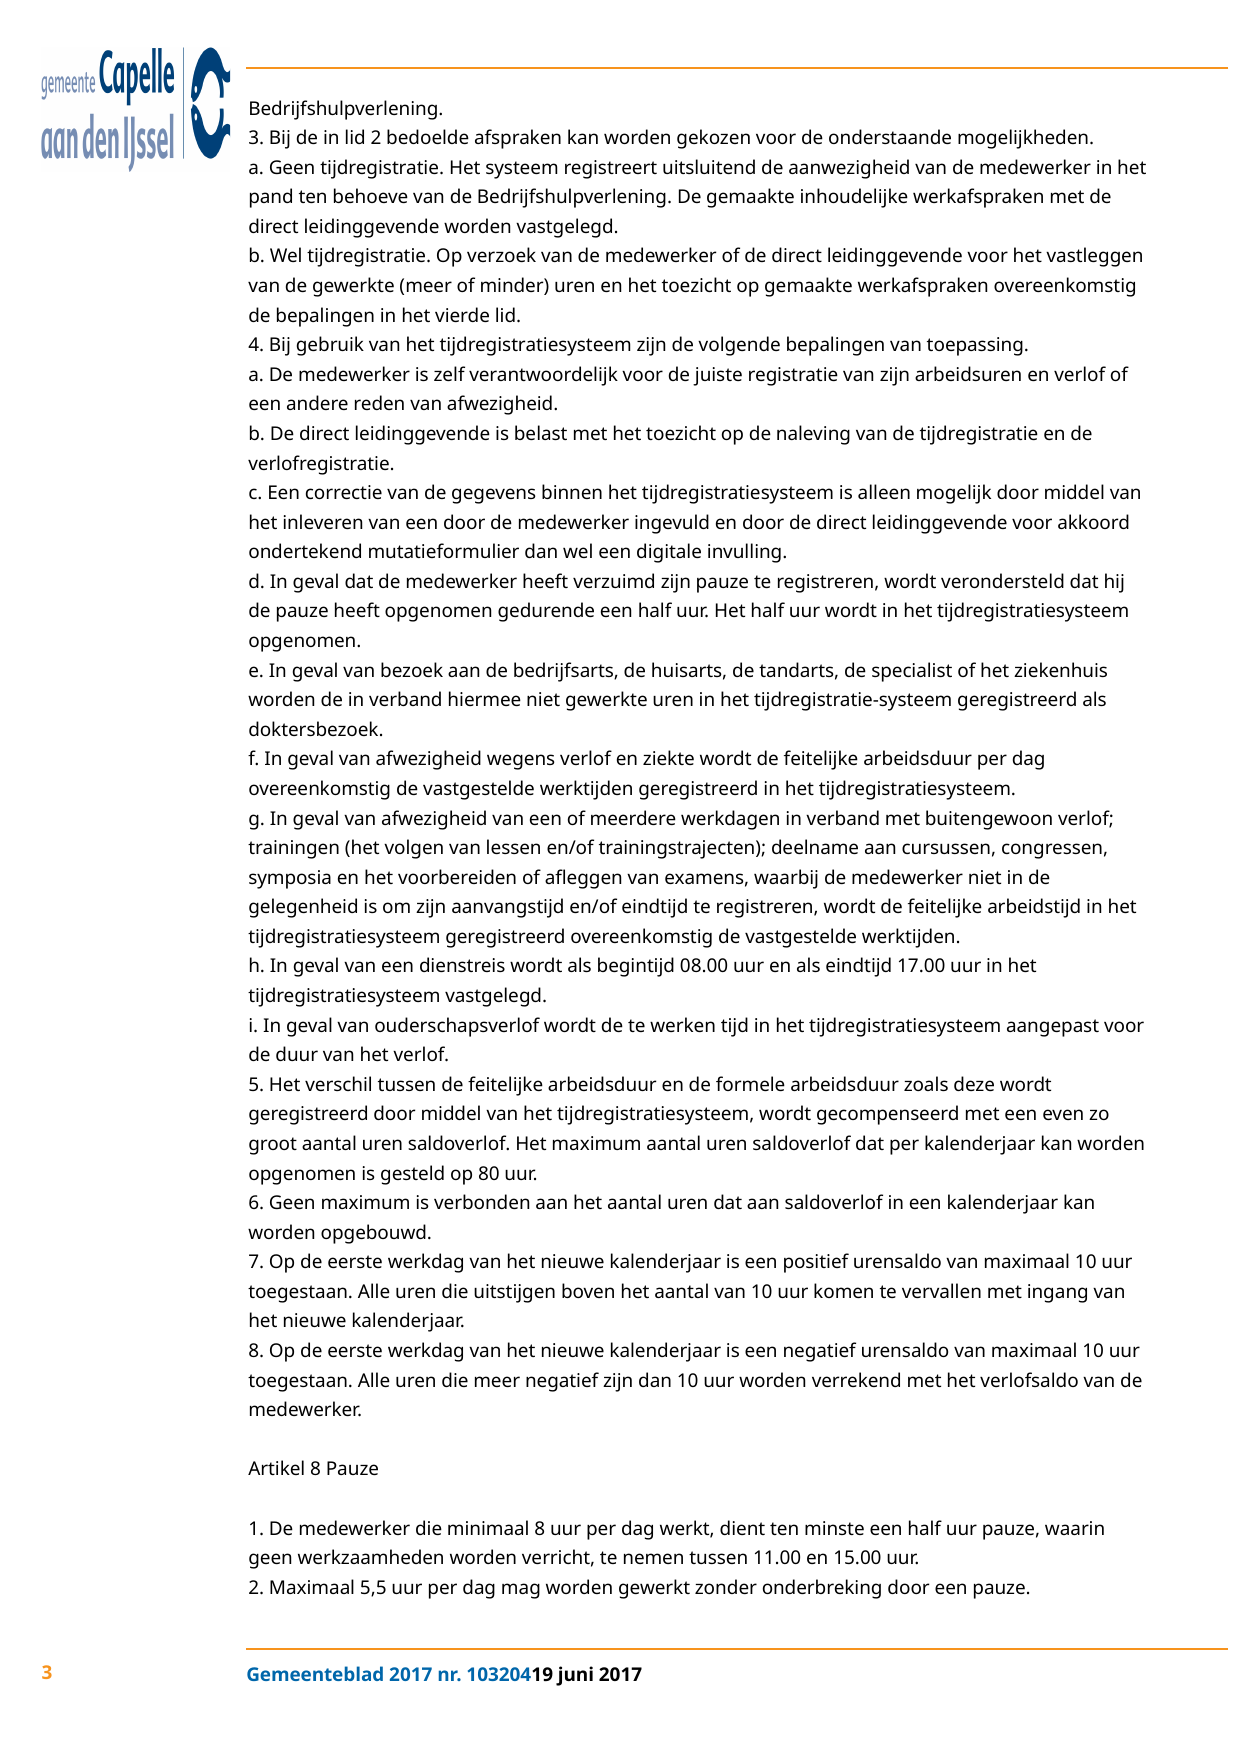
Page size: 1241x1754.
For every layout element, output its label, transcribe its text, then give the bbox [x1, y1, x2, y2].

text 1. De medewerker die minimaal 8 uur per dag werkt, dient ten minste een half uur pauze, waarin geen werkzaamheden worden verricht, te nemen tussen 11.00 en 15.00 uur. [248, 1515, 1152, 1570]
text 8. Op de eerste werkdag van het nieuwe kalenderjaar is een negatief urensaldo van maximaal 10 uur toegestaan. Alle uren die meer negatief zijn dan 10 uur worden verrekend met het verlofsaldo van de medewerker. [248, 1337, 1152, 1422]
text a. Geen tijdregistratie. Het systeem registreert uitsluitend de aanwezigheid van de medewerker in het pand ten behoeve van de Bedrijfshulpverlening. De gemaakte inhoudelijke werkafspraken met de direct leidinggevende worden vastgelegd. [248, 154, 1152, 239]
text 2. Maximaal 5,5 uur per dag mag worden gewerkt zonder onderbreking door een pauze. [248, 1574, 1152, 1600]
text 4. Bij gebruik van het tijdregistratiesysteem zijn de volgende bepalingen van toepassing. [248, 331, 1152, 357]
text d. In geval dat de medewerker heeft verzuimd zijn pauze te registreren, wordt verondersteld dat hij de pauze heeft opgenomen gedurende een half uur. Het half uur wordt in het tijdregistratiesysteem opgenomen. [248, 568, 1152, 653]
text 3. Bij de in lid 2 bedoelde afspraken kan worden gekozen voor de onderstaande mogelijkheden. [248, 124, 1152, 150]
text 7. Op de eerste werkdag van het nieuwe kalenderjaar is een positief urensaldo van maximaal 10 uur toegestaan. Alle uren die uitstijgen boven het aantal van 10 uur komen te vervallen met ingang van het nieuwe kalenderjaar. [248, 1248, 1152, 1333]
text g. In geval van afwezigheid van een of meerdere werkdagen in verband met buitengewoon verlof; trainingen (het volgen van lessen en/of trainingstrajecten); deelname aan cursussen, congressen, symposia en het voorbereiden of afleggen van examens, waarbij de medewerker niet in de gelegenheid is om zijn aanvangstijd en/of eindtijd te registreren, wordt de feitelijke arbeidstijd in het tijdregistratiesysteem geregistreerd overeenkomstig de vastgestelde werktijden. [248, 805, 1152, 949]
text f. In geval van afwezigheid wegens verlof en ziekte wordt de feitelijke arbeidsduur per dag overeenkomstig de vastgestelde werktijden geregistreerd in het tijdregistratiesysteem. [248, 746, 1152, 801]
text h. In geval van een dienstreis wordt als begintijd 08.00 uur en als eindtijd 17.00 uur in het tijdregistratiesysteem vastgelegd. [248, 953, 1152, 1008]
text Bedrijfshulpverlening. [248, 95, 1152, 121]
text i. In geval van ouderschapsverlof wordt de te werken tijd in het tijdregistratiesysteem aangepast voor de duur van het verlof. [248, 1012, 1152, 1067]
text 6. Geen maximum is verbonden aan het aantal uren dat aan saldoverlof in een kalenderjaar kan worden opgebouwd. [248, 1189, 1152, 1245]
text Artikel 8 Pauze [248, 1456, 1152, 1481]
text e. In geval van bezoek aan de bedrijfsarts, de huisarts, de tandarts, de specialist of het ziekenhuis worden de in verband hiermee niet gewerkte uren in het tijdregistratie-systeem geregistreerd als doktersbezoek. [248, 657, 1152, 742]
text 5. Het verschil tussen de feitelijke arbeidsduur en de formele arbeidsduur zoals deze wordt geregistreerd door middel van het tijdregistratiesysteem, wordt gecompenseerd met een even zo groot aantal uren saldoverlof. Het maximum aantal uren saldoverlof dat per kalenderjaar kan worden opgenomen is gesteld op 80 uur. [248, 1071, 1152, 1186]
picture [41, 47, 231, 172]
text a. De medewerker is zelf verantwoordelijk voor de juiste registratie van zijn arbeidsuren en verlof of een andere reden van afwezigheid. [248, 361, 1152, 416]
text b. Wel tijdregistratie. Op verzoek van de medewerker of de direct leidinggevende voor het vastleggen van de gewerkte (meer of minder) uren en het toezicht op gemaakte werkafspraken overeenkomstig de bepalingen in het vierde lid. [248, 243, 1152, 328]
text b. De direct leidinggevende is belast met het toezicht op de naleving van de tijdregistratie en de verlofregistratie. [248, 420, 1152, 476]
text c. Een correctie van de gegevens binnen het tijdregistratiesysteem is alleen mogelijk door middel van het inleveren van een door de medewerker ingevuld en door de direct leidinggevende voor akkoord ondertekend mutatieformulier dan wel een digitale invulling. [248, 479, 1152, 564]
